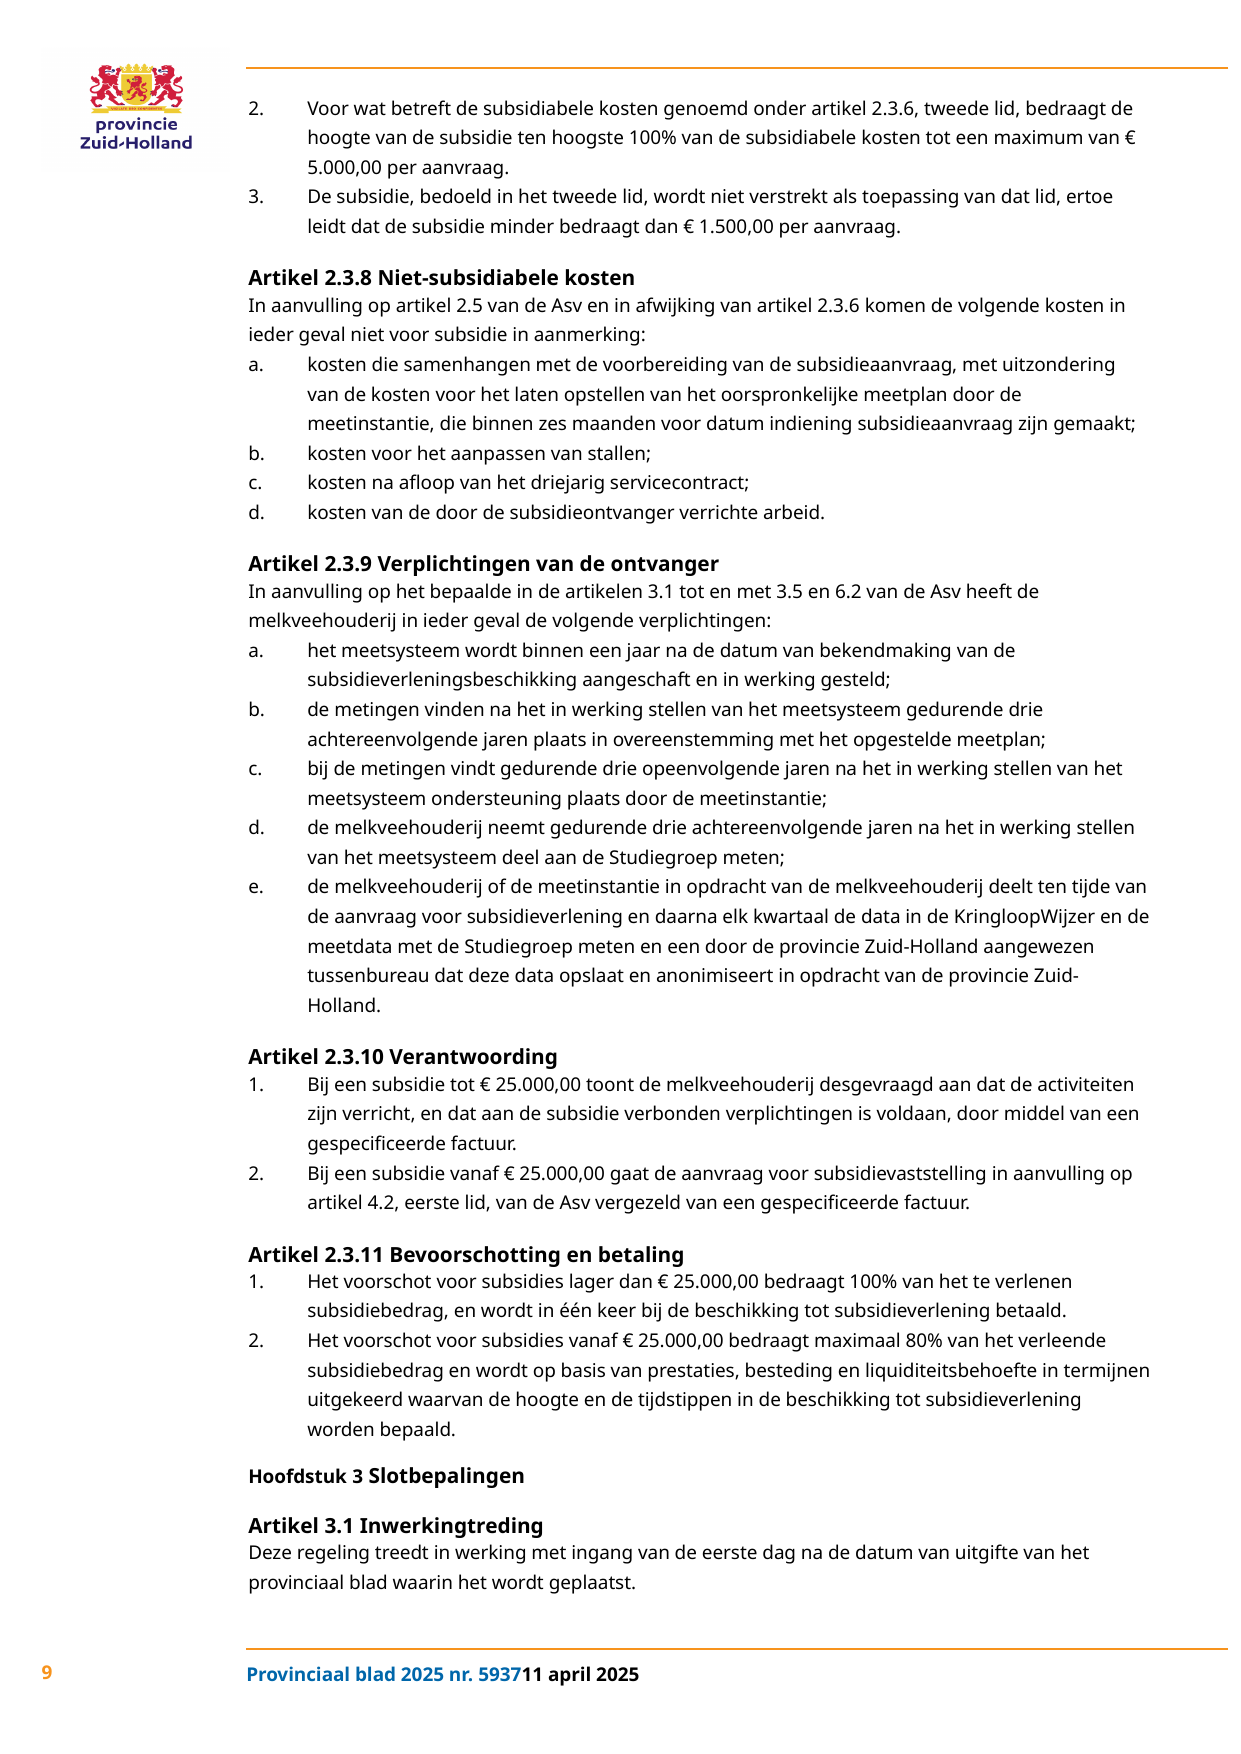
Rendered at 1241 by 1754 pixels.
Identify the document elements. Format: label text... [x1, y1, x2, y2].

list De subsidie, bedoeld in het tweede lid, wordt niet verstrekt als toepassing van dat lid, ertoe leidt dat de subsidie minder bedraagt dan € 1.500,00 per aanvraag. [248, 183, 1152, 239]
list kosten van de door de subsidieontvanger verrichte arbeid. [248, 499, 1152, 525]
text In aanvulling op artikel 2.5 van de Asv en in afwijking van artikel 2.3.6 komen de volgende kosten in ieder geval niet voor subsidie in aanmerking: [248, 292, 1152, 347]
text Artikel 2.3.9 Verplichtingen van de ontvanger [248, 549, 1152, 578]
text Artikel 2.3.10 Verantwoording [248, 1042, 1152, 1071]
list Bij een subsidie vanaf € 25.000,00 gaat de aanvraag voor subsidievaststelling in aanvulling op artikel 4.2, eerste lid, van de Asv vergezeld van een gespecificeerde factuur. [248, 1160, 1152, 1215]
list de melkveehouderij neemt gedurende drie achtereenvolgende jaren na het in werking stellen van het meetsysteem deel aan de Studiegroep meten; [248, 814, 1152, 870]
list Bij een subsidie tot € 25.000,00 toont de melkveehouderij desgevraagd aan dat de activiteiten zijn verricht, en dat aan de subsidie verbonden verplichtingen is voldaan, door middel van een gespecificeerde factuur. [248, 1071, 1152, 1156]
text Hoofdstuk 3 Slotbepalingen [248, 1462, 1152, 1490]
list Voor wat betreft de subsidiabele kosten genoemd onder artikel 2.3.6, tweede lid, bedraagt de hoogte van de subsidie ten hoogste 100% van de subsidiabele kosten tot een maximum van € 5.000,00 per aanvraag. [248, 95, 1152, 180]
text Deze regeling treedt in werking met ingang van de eerste dag na de datum van uitgifte van het provinciaal blad waarin het wordt geplaatst. [248, 1539, 1152, 1595]
text Artikel 3.1 Inwerkingtreding [248, 1511, 1152, 1539]
text Artikel 2.3.8 Niet-subsidiabele kosten [248, 263, 1152, 292]
text Artikel 2.3.11 Bevoorschotting en betaling [248, 1240, 1152, 1268]
list de metingen vinden na het in werking stellen van het meetsysteem gedurende drie achtereenvolgende jaren plaats in overeenstemming met het opgestelde meetplan; [248, 696, 1152, 752]
list Het voorschot voor subsidies vanaf € 25.000,00 bedraagt maximaal 80% van het verleende subsidiebedrag en wordt op basis van prestaties, besteding en liquiditeitsbehoefte in termijnen uitgekeerd waarvan de hoogte en de tijdstippen in de beschikking tot subsidieverlening worden bepaald. [248, 1327, 1152, 1442]
list Het voorschot voor subsidies lager dan € 25.000,00 bedraagt 100% van het te verlenen subsidiebedrag, en wordt in één keer bij de beschikking tot subsidieverlening betaald. [248, 1268, 1152, 1323]
list kosten na afloop van het driejarig servicecontract; [248, 469, 1152, 495]
list kosten die samenhangen met de voorbereiding van de subsidieaanvraag, met uitzondering van de kosten voor het laten opstellen van het oorspronkelijke meetplan door de meetinstantie, die binnen zes maanden voor datum indiening subsidieaanvraag zijn gemaakt; [248, 351, 1152, 436]
picture [41, 47, 231, 172]
list de melkveehouderij of de meetinstantie in opdracht van de melkveehouderij deelt ten tijde van de aanvraag voor subsidieverlening en daarna elk kwartaal de data in de KringloopWijzer en de meetdata met de Studiegroep meten en een door de provincie Zuid-Holland aangewezen tussenbureau dat deze data opslaat en anonimiseert in opdracht van de provincie Zuid-Holland. [248, 874, 1152, 1018]
list het meetsysteem wordt binnen een jaar na de datum van bekendmaking van de subsidieverleningsbeschikking aangeschaft en in werking gesteld; [248, 637, 1152, 692]
list kosten voor het aanpassen van stallen; [248, 440, 1152, 466]
text In aanvulling op het bepaalde in de artikelen 3.1 tot en met 3.5 en 6.2 van de Asv heeft de melkveehouderij in ieder geval de volgende verplichtingen: [248, 578, 1152, 633]
list bij de metingen vindt gedurende drie opeenvolgende jaren na het in werking stellen van het meetsysteem ondersteuning plaats door de meetinstantie; [248, 755, 1152, 811]
